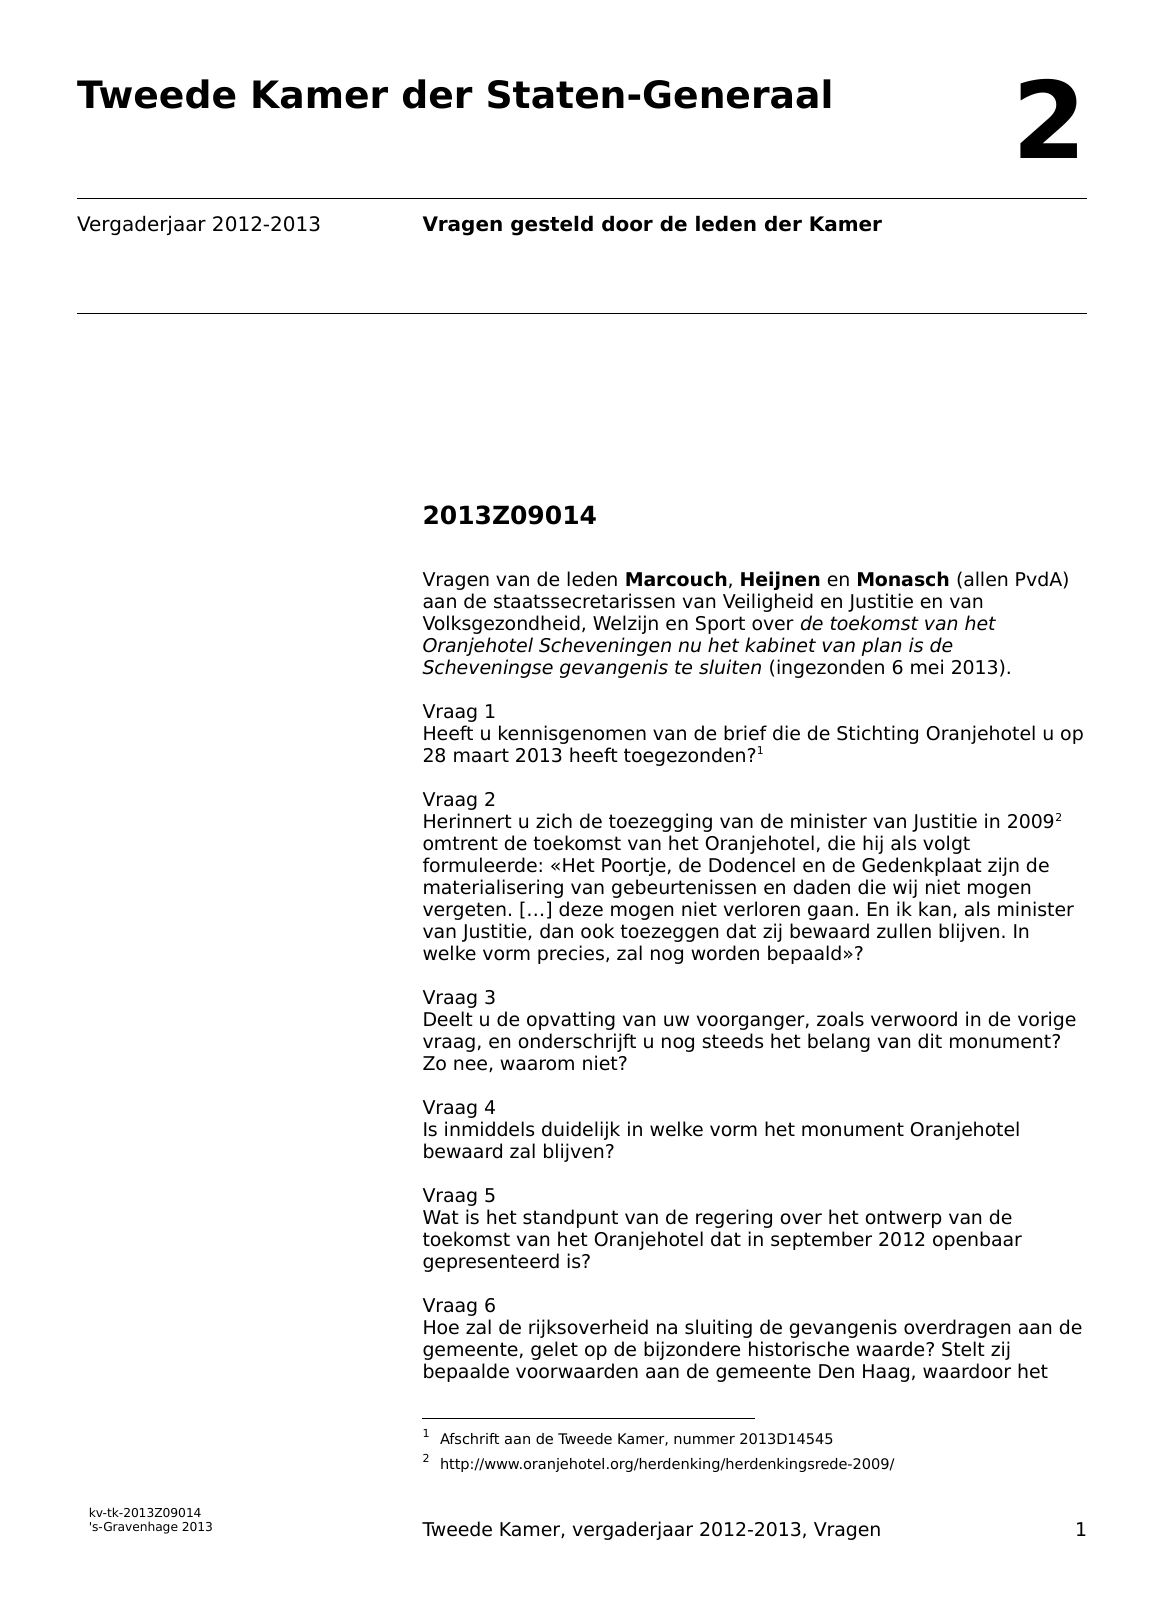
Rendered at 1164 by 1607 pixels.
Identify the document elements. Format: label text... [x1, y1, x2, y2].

table_cell Vragen gesteld door de leden der Kamer [422, 199, 1087, 313]
text Herinnert u zich de toezegging van de minister van Justitie in 2009 omtrent de toekomst van het Oranjehotel, die hij als volgt formuleerde: «Het Poortje, de Dodencel en de Gedenkplaat zijn de materialisering van gebeurtenissen en daden die wij niet mogen vergeten. […] deze mogen niet verloren gaan. En ik kan, als minister van Justitie, dan ook toezeggen dat zij bewaard zullen blijven. In welke vorm precies, zal nog worden bepaald»? [422, 811, 1087, 965]
text http://www.oranjehotel.org/herdenking/herdenkingsrede-2009/ [422, 1452, 1087, 1474]
table_header Tweede Kamer der Staten-Generaal [77, 59, 886, 198]
text Deelt u de opvatting van uw voorganger, zoals verwoord in de vorige vraag, en onderschrijft u nog steeds het belang van dit monument? Zo nee, waarom niet? [422, 1009, 1087, 1075]
text Heeft u kennisgenomen van de brief die de Stichting Oranjehotel u op 28 maart 2013 heeft toegezonden? [422, 723, 1087, 767]
text Vraag 6 [422, 1295, 1087, 1317]
table_cell Vergaderjaar 2012-2013 [77, 199, 422, 313]
text Vraag 5 [422, 1185, 1087, 1207]
text Hoe zal de rijksoverheid na sluiting de gevangenis overdragen aan de gemeente, gelet op de bijzondere historische waarde? Stelt zij bepaalde voorwaarden aan de gemeente Den Haag, waardoor het [422, 1317, 1087, 1383]
text Vraag 4 [422, 1097, 1087, 1119]
text Vraag 3 [422, 987, 1087, 1009]
text Vragen van de leden Marcouch, Heijnen en Monasch (allen PvdA) aan de staatssecretarissen van Veiligheid en Justitie en van Volksgezondheid, Welzijn en Sport over de toekomst van het Oranjehotel Scheveningen nu het kabinet van plan is de Scheveningse gevangenis te sluiten (ingezonden 6 mei 2013). [422, 569, 1087, 679]
text 2013Z09014 [422, 501, 1087, 531]
text Wat is het standpunt van de regering over het ontwerp van de toekomst van het Oranjehotel dat in september 2012 openbaar gepresenteerd is? [422, 1207, 1087, 1273]
text Afschrift aan de Tweede Kamer, nummer 2013D14545 [422, 1427, 1087, 1449]
text Vraag 2 [422, 789, 1087, 811]
table_header 2 [886, 59, 1087, 198]
text Vraag 1 [422, 701, 1087, 723]
text kv-tk-2013Z09014 [88, 1506, 323, 1520]
text Is inmiddels duidelijk in welke vorm het monument Oranjehotel bewaard zal blijven? [422, 1119, 1087, 1163]
text 's-Gravenhage 2013 [88, 1520, 323, 1534]
